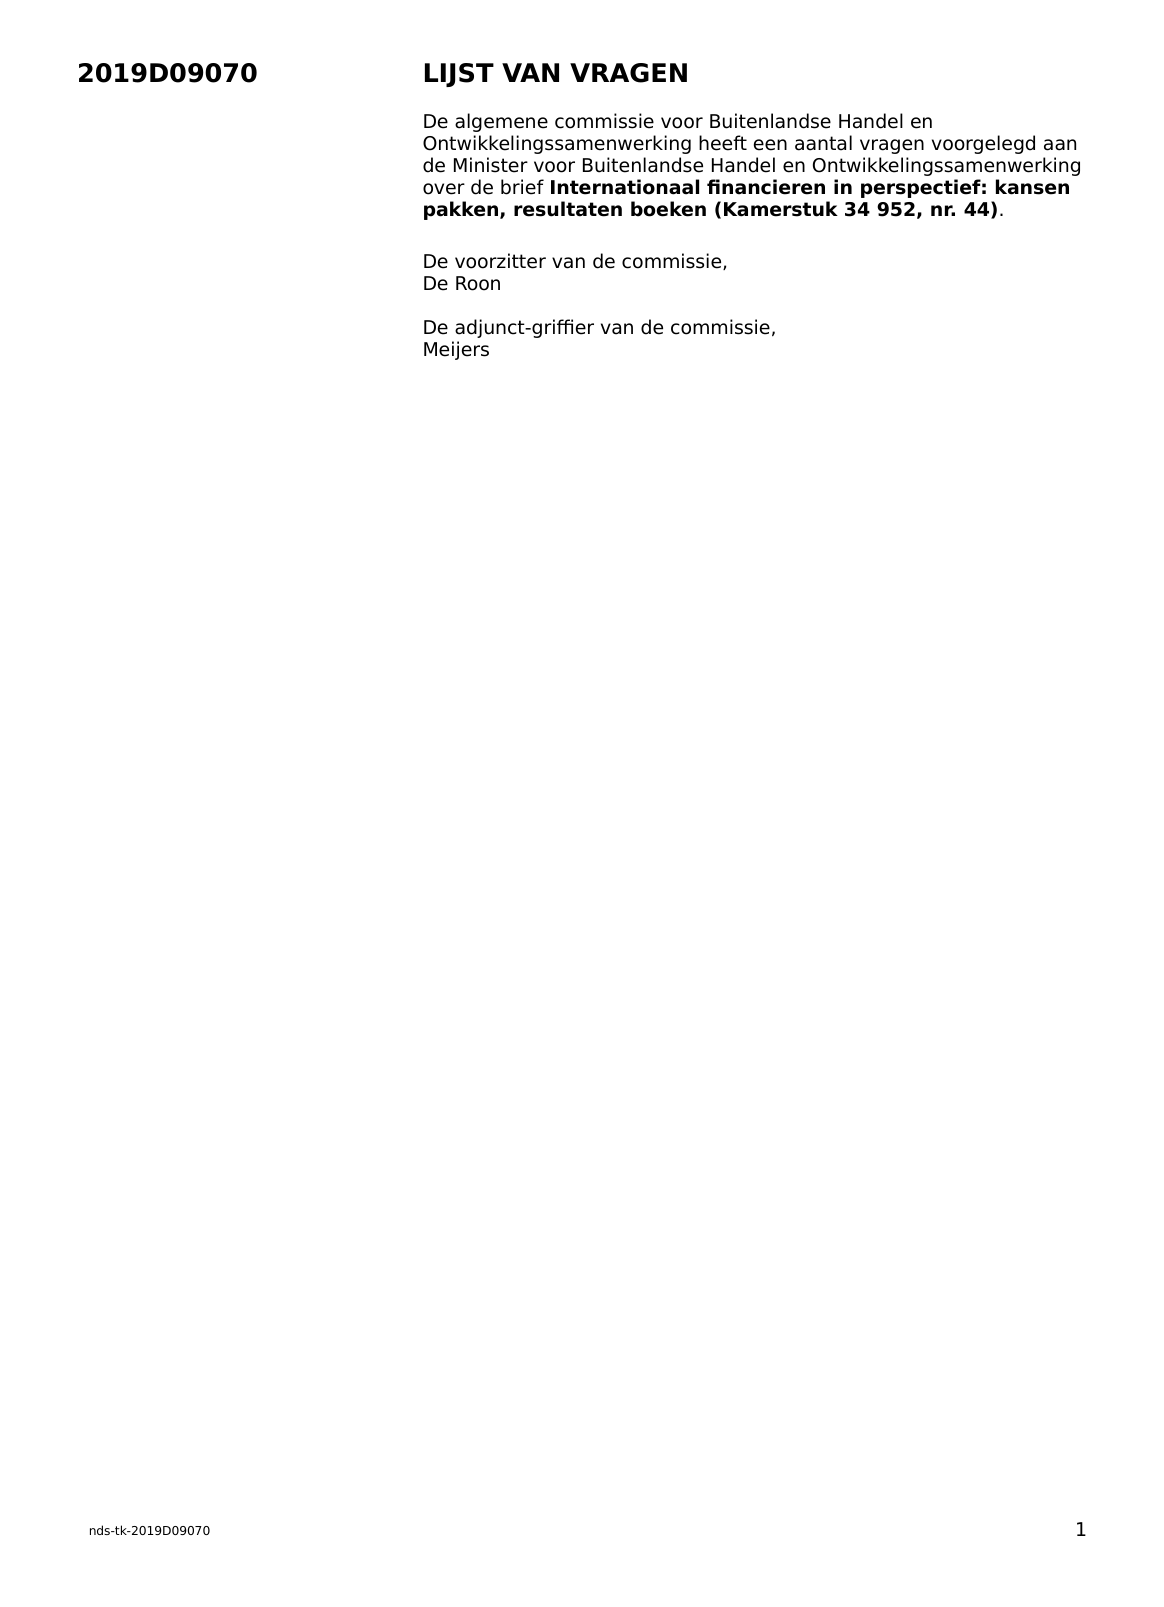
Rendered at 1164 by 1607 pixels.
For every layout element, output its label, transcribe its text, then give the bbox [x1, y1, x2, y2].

text nds-tk-2019D09070 [88, 1524, 323, 1538]
text De adjunct-griffier van de commissie, Meijers [422, 317, 1087, 361]
text 2019D09070 LIJST VAN VRAGEN [77, 59, 1087, 89]
text De algemene commissie voor Buitenlandse Handel en Ontwikkelingssamenwerking heeft een aantal vragen voorgelegd aan de Minister voor Buitenlandse Handel en Ontwikkelingssamenwerking over de brief Internationaal financieren in perspectief: kansen pakken, resultaten boeken (Kamerstuk 34 952, nr. 44). [422, 111, 1087, 221]
text De voorzitter van de commissie, De Roon [422, 251, 1087, 295]
